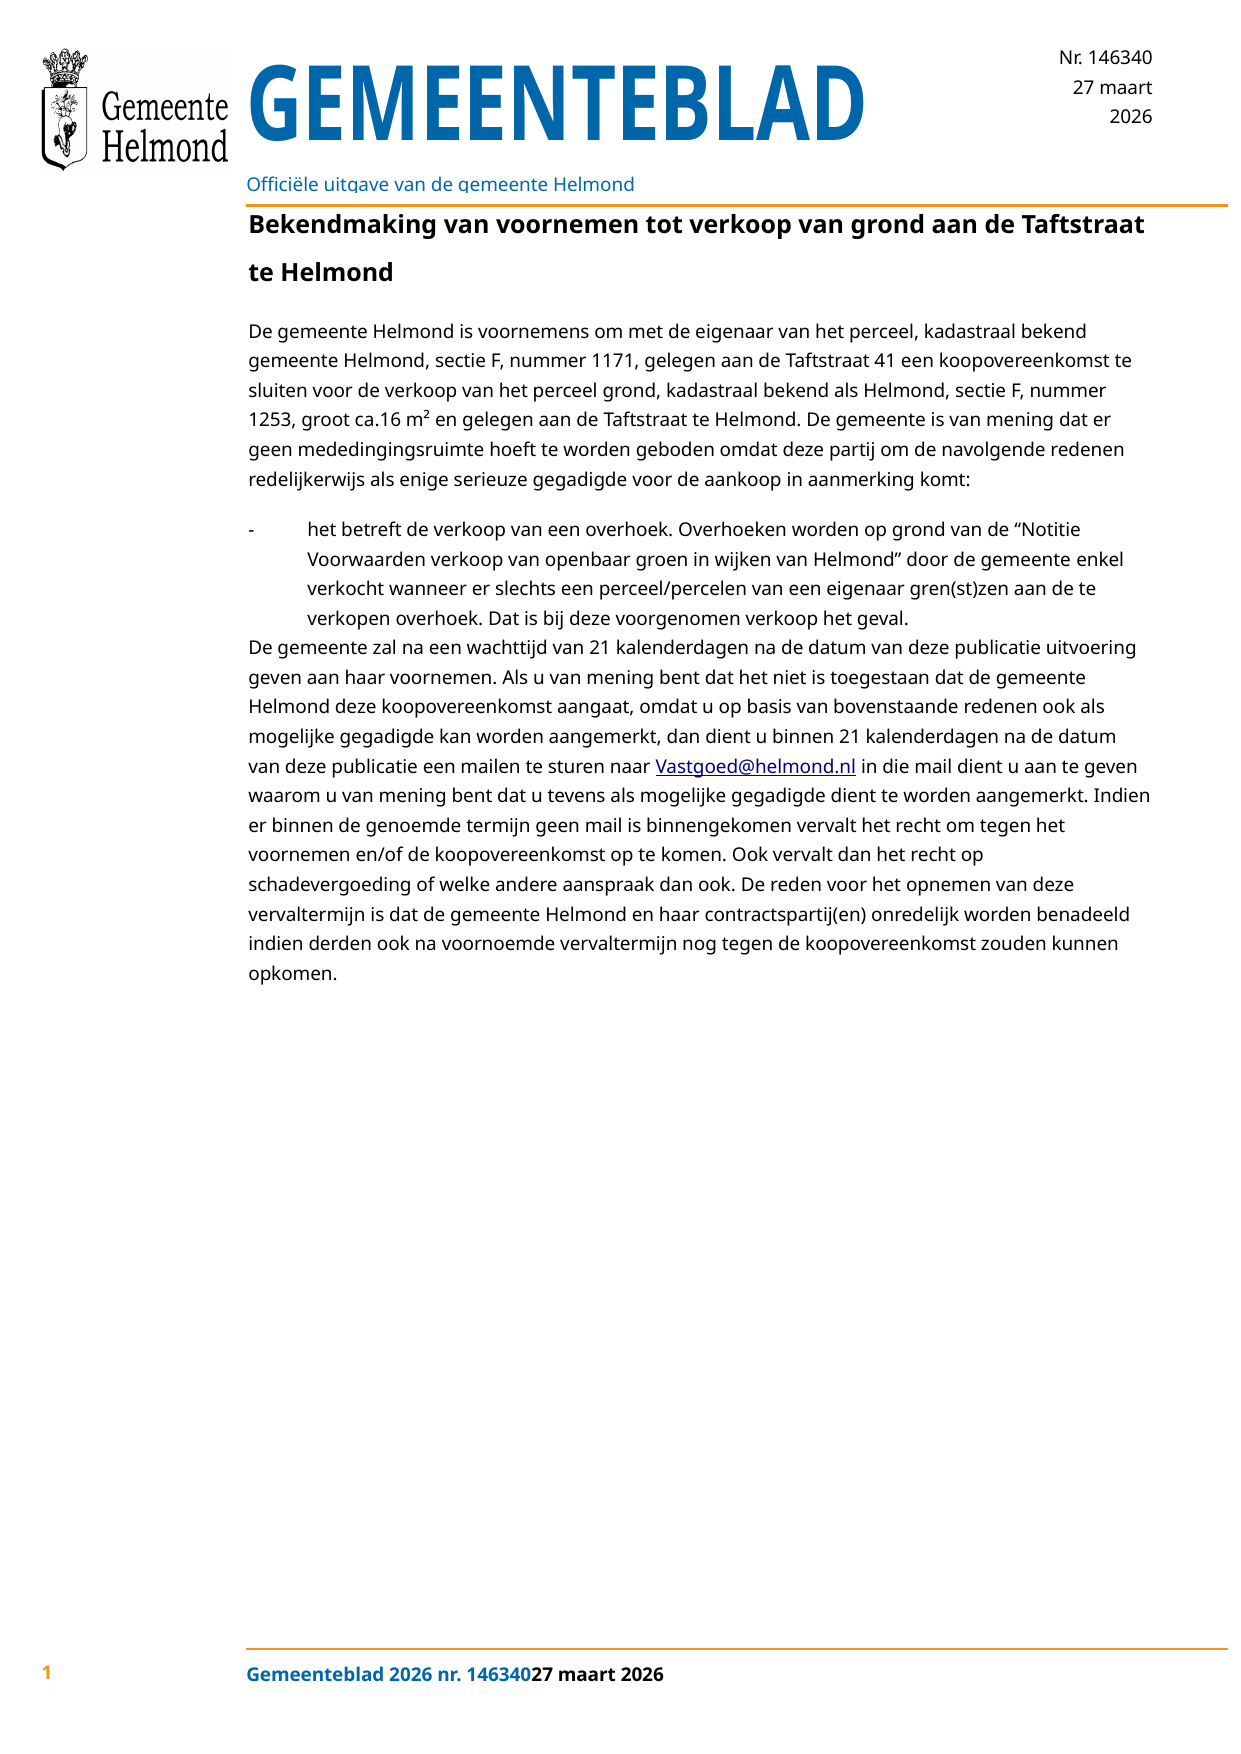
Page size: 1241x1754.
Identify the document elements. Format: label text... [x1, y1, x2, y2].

list het betreft de verkoop van een overhoek. Overhoeken worden op grond van de “Notitie Voorwaarden verkoop van openbaar groen in wijken van Helmond” door de gemeente enkel verkocht wanneer er slechts een perceel/percelen van een eigenaar gren(st)zen aan de te verkopen overhoek. Dat is bij deze voorgenomen verkoop het geval. [248, 516, 1152, 631]
text De gemeente Helmond is voornemens om met de eigenaar van het perceel, kadastraal bekend gemeente Helmond, sectie F, nummer 1171, gelegen aan de Taftstraat 41 een koopovereenkomst te sluiten voor de verkoop van het perceel grond, kadastraal bekend als Helmond, sectie F, nummer 1253, groot ca.16 m² en gelegen aan de Taftstraat te Helmond. De gemeente is van mening dat er geen mededingingsruimte hoeft te worden geboden omdat deze partij om de navolgende redenen redelijkerwijs als enige serieuze gegadigde voor de aankoop in aanmerking komt: [248, 318, 1152, 492]
text De gemeente zal na een wachttijd van 21 kalenderdagen na de datum van deze publicatie uitvoering geven aan haar voornemen. Als u van mening bent dat het niet is toegestaan dat de gemeente Helmond deze koopovereenkomst aangaat, omdat u op basis van bovenstaande redenen ook als mogelijke gegadigde kan worden aangemerkt, dan dient u binnen 21 kalenderdagen na de datum van deze publicatie een mailen te sturen naar Vastgoed@helmond.nl in die mail dient u aan te geven waarom u van mening bent dat u tevens als mogelijke gegadigde dient te worden aangemerkt. Indien er binnen de genoemde termijn geen mail is binnengekomen vervalt het recht om tegen het voornemen en/of de koopovereenkomst op te komen. Ook vervalt dan het recht op schadevergoeding of welke andere aanspraak dan ook. De reden voor het opnemen van deze vervaltermijn is dat de gemeente Helmond en haar contractspartij(en) onredelijk worden benadeeld indien derden ook na voornoemde vervaltermijn nog tegen de koopovereenkomst zouden kunnen opkomen. [248, 634, 1152, 986]
text Bekendmaking van voornemen tot verkoop van grond aan de Taftstraat te Helmond [248, 207, 1152, 288]
picture [41, 47, 231, 172]
